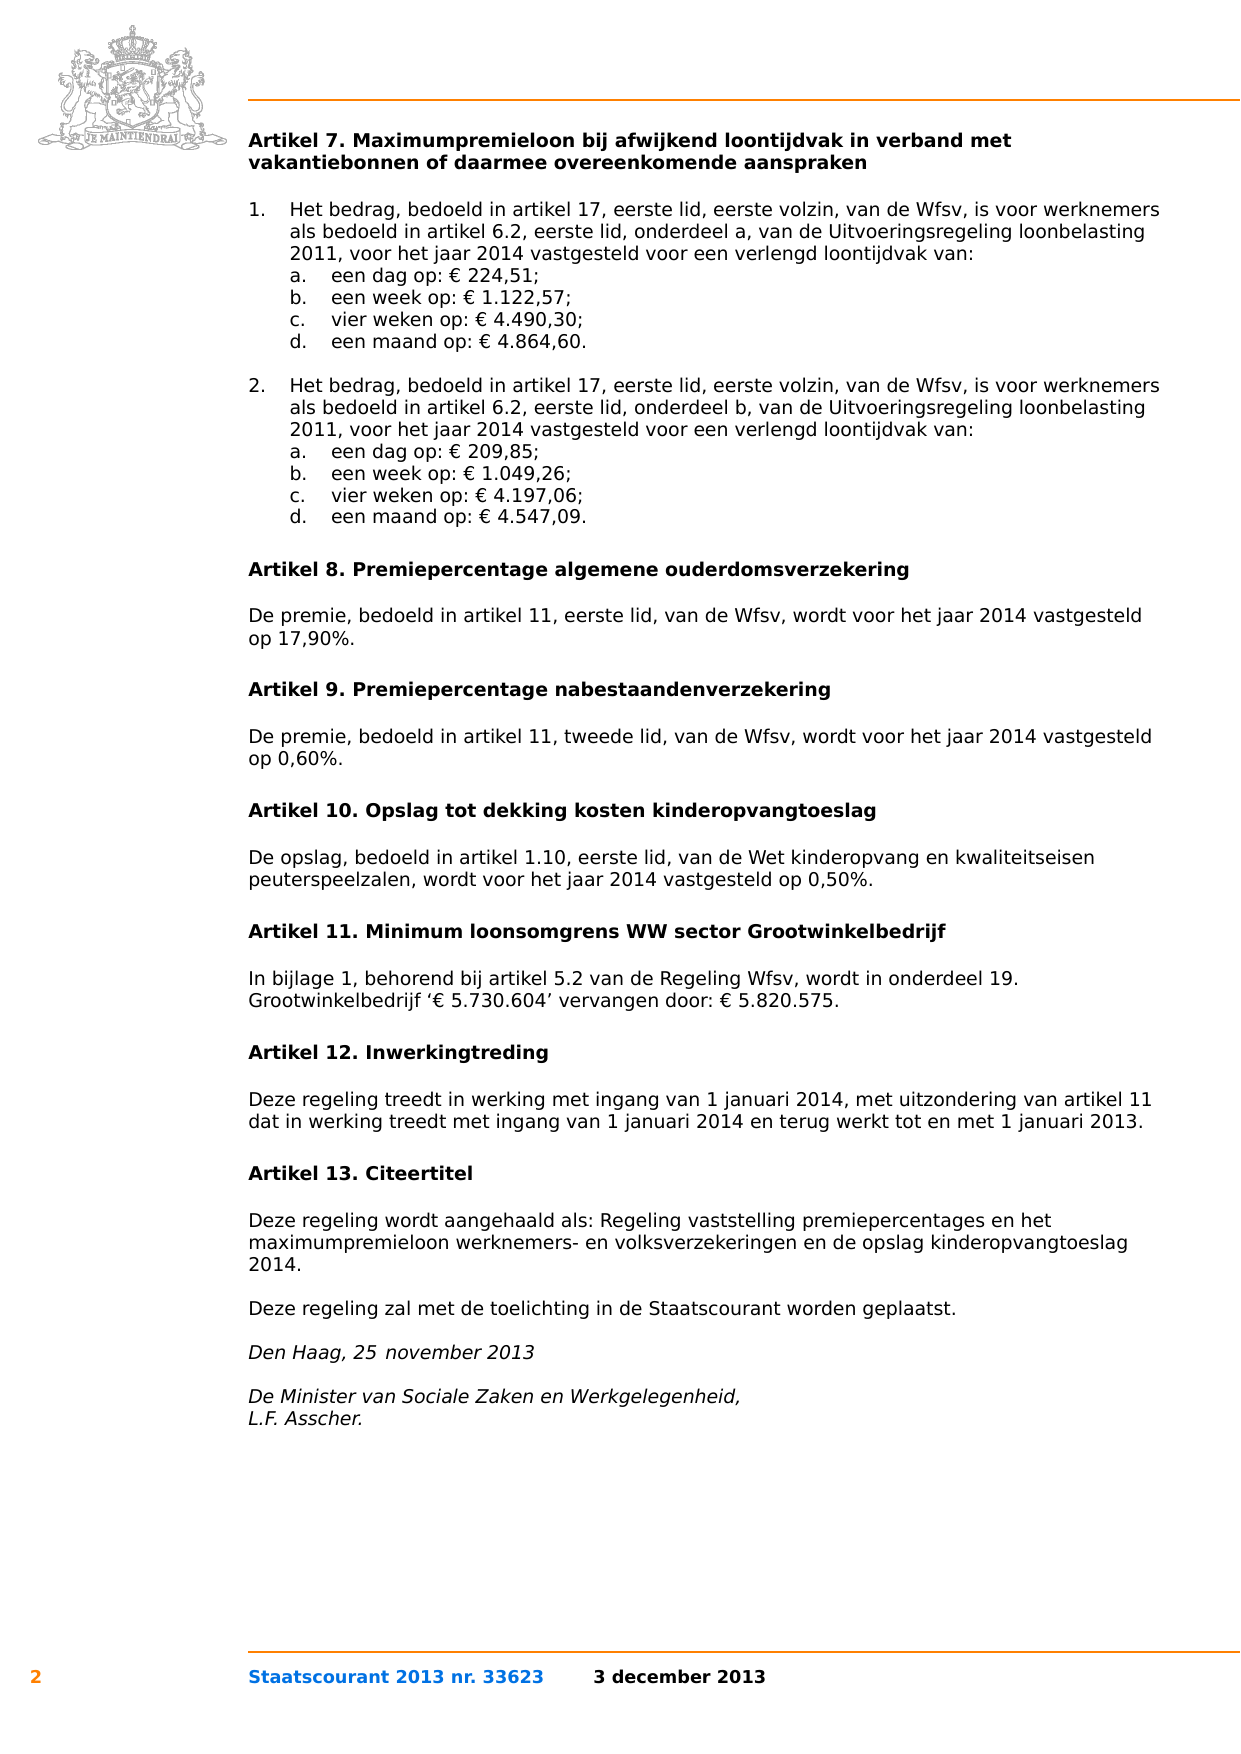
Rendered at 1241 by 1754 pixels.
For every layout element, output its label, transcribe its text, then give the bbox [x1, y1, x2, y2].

text De opslag, bedoeld in artikel 1.10, eerste lid, van de Wet kinderopvang en kwaliteitseisen peuterspeelzalen, wordt voor het jaar 2014 vastgesteld op 0,50%. [248, 847, 1163, 891]
text De premie, bedoeld in artikel 11, eerste lid, van de Wfsv, wordt voor het jaar 2014 vastgesteld op 17,90%. [248, 605, 1163, 649]
text d. een maand op: € 4.547,09. [289, 506, 1163, 528]
text In bijlage 1, behorend bij artikel 5.2 van de Regeling Wfsv, wordt in onderdeel 19. Grootwinkelbedrijf ‘€ 5.730.604’ vervangen door: € 5.820.575. [248, 968, 1163, 1012]
picture [38, 25, 227, 150]
text b. een week op: € 1.049,26; [289, 462, 1163, 484]
subtitle Artikel 10. Opslag tot dekking kosten kinderopvangtoeslag [248, 800, 1163, 822]
text a. een dag op: € 224,51; [289, 265, 1163, 287]
text b. een week op: € 1.122,57; [289, 287, 1163, 309]
subtitle Artikel 7. Maximumpremieloon bij afwijkend loontijdvak in verband met vakantiebonnen of daarmee overeenkomende aanspraken [248, 130, 1163, 174]
subtitle Artikel 9. Premiepercentage nabestaandenverzekering [248, 679, 1163, 701]
subtitle Artikel 12. Inwerkingtreding [248, 1042, 1163, 1064]
text De premie, bedoeld in artikel 11, tweede lid, van de Wfsv, wordt voor het jaar 2014 vastgesteld op 0,60%. [248, 726, 1163, 770]
text 1. Het bedrag, bedoeld in artikel 17, eerste lid, eerste volzin, van de Wfsv, is voor werknemers als bedoeld in artikel 6.2, eerste lid, onderdeel a, van de Uitvoeringsregeling loonbelasting 2011, voor het jaar 2014 vastgesteld voor een verlengd loontijdvak van: [248, 199, 1163, 265]
text Deze regeling wordt aangehaald als: Regeling vaststelling premiepercentages en het maximumpremieloon werknemers- en volksverzekeringen en de opslag kinderopvangtoeslag 2014. [248, 1210, 1163, 1276]
text Den Haag, 25 november 2013 [248, 1342, 1163, 1364]
subtitle Artikel 13. Citeertitel [248, 1163, 1163, 1185]
text De Minister van Sociale Zaken en Werkgelegenheid, L.F. Asscher. [248, 1386, 1163, 1429]
text c. vier weken op: € 4.197,06; [289, 484, 1163, 506]
text a. een dag op: € 209,85; [289, 441, 1163, 462]
text 2. Het bedrag, bedoeld in artikel 17, eerste lid, eerste volzin, van de Wfsv, is voor werknemers als bedoeld in artikel 6.2, eerste lid, onderdeel b, van de Uitvoeringsregeling loonbelasting 2011, voor het jaar 2014 vastgesteld voor een verlengd loontijdvak van: [248, 374, 1163, 441]
subtitle Artikel 8. Premiepercentage algemene ouderdomsverzekering [248, 558, 1163, 580]
text Deze regeling treedt in werking met ingang van 1 januari 2014, met uitzondering van artikel 11 dat in werking treedt met ingang van 1 januari 2014 en terug werkt tot en met 1 januari 2013. [248, 1089, 1163, 1133]
text c. vier weken op: € 4.490,30; [289, 309, 1163, 331]
text Deze regeling zal met de toelichting in de Staatscourant worden geplaatst. [248, 1298, 1163, 1320]
subtitle Artikel 11. Minimum loonsomgrens WW sector Grootwinkelbedrijf [248, 921, 1163, 943]
text d. een maand op: € 4.864,60. [289, 331, 1163, 353]
